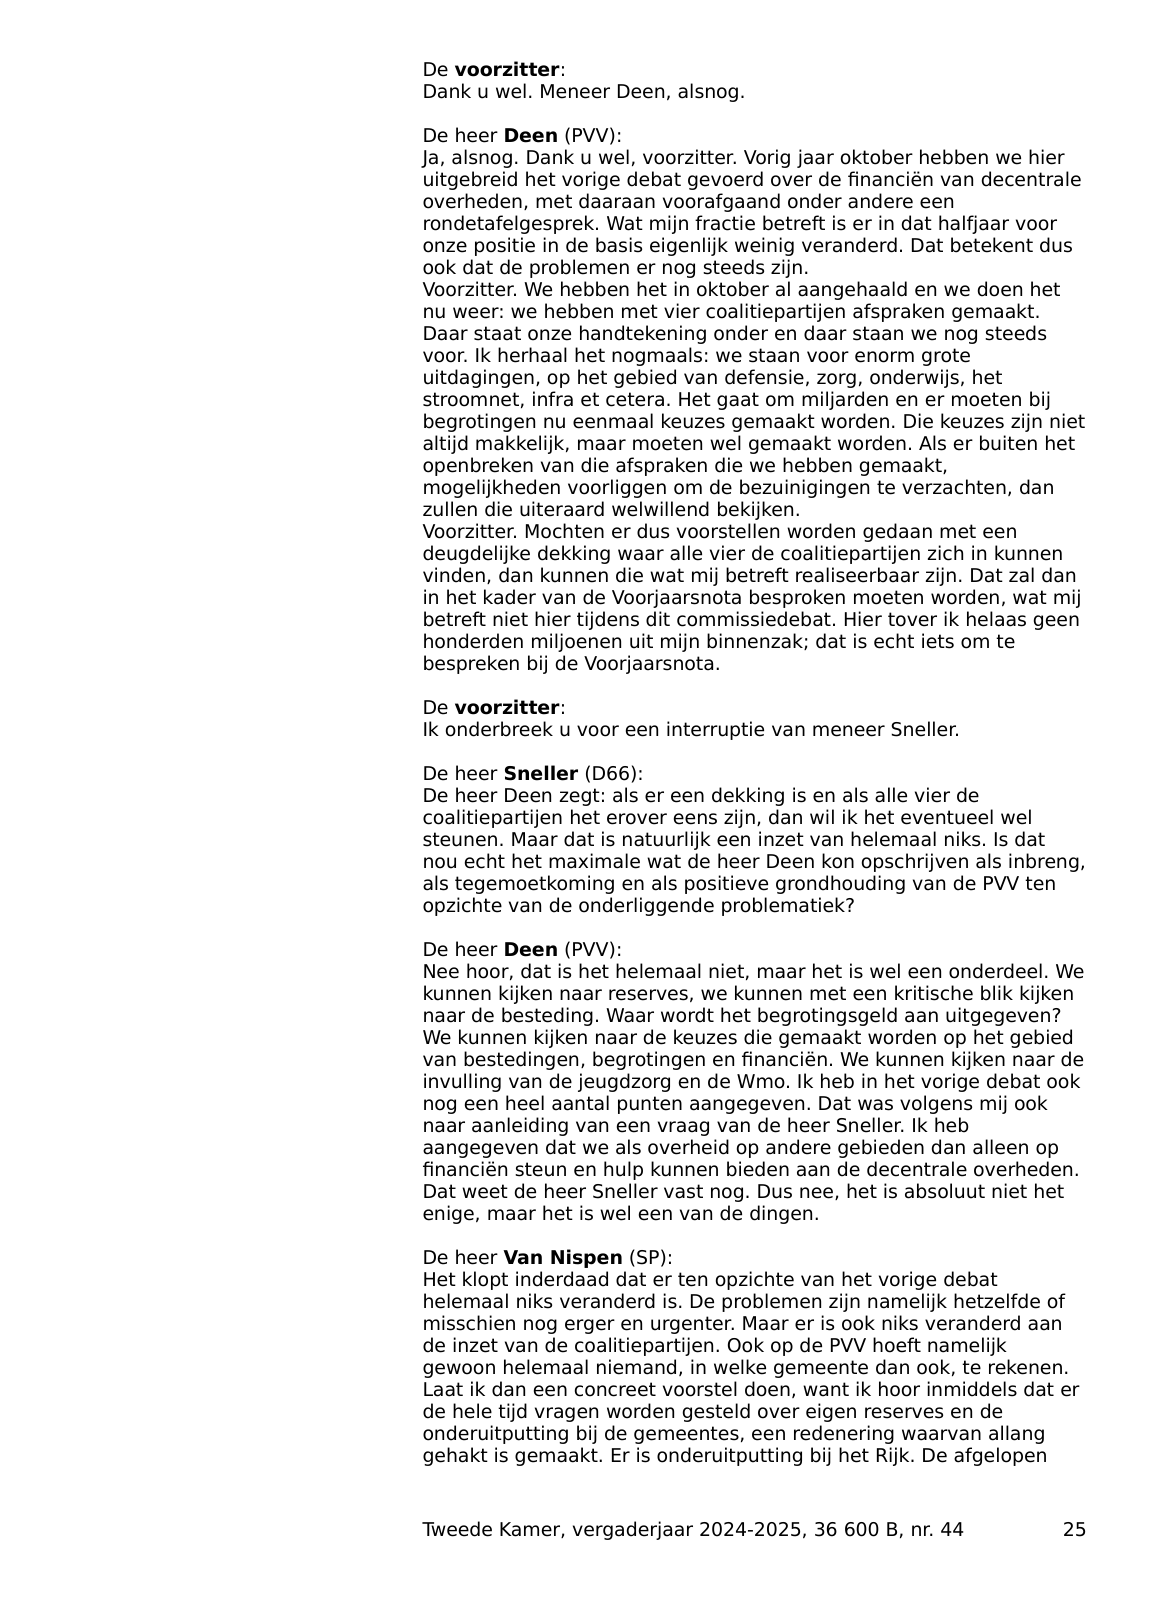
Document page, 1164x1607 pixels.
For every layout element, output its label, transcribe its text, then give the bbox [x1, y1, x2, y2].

text De heer Sneller (D66): [422, 763, 1087, 785]
text Voorzitter. Mochten er dus voorstellen worden gedaan met een deugdelijke dekking waar alle vier de coalitiepartijen zich in kunnen vinden, dan kunnen die wat mij betreft realiseerbaar zijn. Dat zal dan in het kader van de Voorjaarsnota besproken moeten worden, wat mij betreft niet hier tijdens dit commissiedebat. Hier tover ik helaas geen honderden miljoenen uit mijn binnenzak; dat is echt iets om te bespreken bij de Voorjaarsnota. [422, 521, 1087, 675]
text Het klopt inderdaad dat er ten opzichte van het vorige debat helemaal niks veranderd is. De problemen zijn namelijk hetzelfde of misschien nog erger en urgenter. Maar er is ook niks veranderd aan de inzet van de coalitiepartijen. Ook op de PVV hoeft namelijk gewoon helemaal niemand, in welke gemeente dan ook, te rekenen. Laat ik dan een concreet voorstel doen, want ik hoor inmiddels dat er de hele tijd vragen worden gesteld over eigen reserves en de onderuitputting bij de gemeentes, een redenering waarvan allang gehakt is gemaakt. Er is onderuitputting bij het Rijk. De afgelopen [422, 1269, 1087, 1467]
text De voorzitter: [422, 697, 1087, 719]
text De heer Deen (PVV): [422, 939, 1087, 961]
text De heer Van Nispen (SP): [422, 1247, 1087, 1269]
text Nee hoor, dat is het helemaal niet, maar het is wel een onderdeel. We kunnen kijken naar reserves, we kunnen met een kritische blik kijken naar de besteding. Waar wordt het begrotingsgeld aan uitgegeven? We kunnen kijken naar de keuzes die gemaakt worden op het gebied van bestedingen, begrotingen en financiën. We kunnen kijken naar de invulling van de jeugdzorg en de Wmo. Ik heb in het vorige debat ook nog een heel aantal punten aangegeven. Dat was volgens mij ook naar aanleiding van een vraag van de heer Sneller. Ik heb aangegeven dat we als overheid op andere gebieden dan alleen op financiën steun en hulp kunnen bieden aan de decentrale overheden. Dat weet de heer Sneller vast nog. Dus nee, het is absoluut niet het enige, maar het is wel een van de dingen. [422, 961, 1087, 1225]
text Ik onderbreek u voor een interruptie van meneer Sneller. [422, 719, 1087, 741]
text De heer Deen zegt: als er een dekking is en als alle vier de coalitiepartijen het erover eens zijn, dan wil ik het eventueel wel steunen. Maar dat is natuurlijk een inzet van helemaal niks. Is dat nou echt het maximale wat de heer Deen kon opschrijven als inbreng, als tegemoetkoming en als positieve grondhouding van de PVV ten opzichte van de onderliggende problematiek? [422, 785, 1087, 917]
text De voorzitter: [422, 59, 1087, 81]
text Ja, alsnog. Dank u wel, voorzitter. Vorig jaar oktober hebben we hier uitgebreid het vorige debat gevoerd over de financiën van decentrale overheden, met daaraan voorafgaand onder andere een rondetafelgesprek. Wat mijn fractie betreft is er in dat halfjaar voor onze positie in de basis eigenlijk weinig veranderd. Dat betekent dus ook dat de problemen er nog steeds zijn. [422, 147, 1087, 279]
text Voorzitter. We hebben het in oktober al aangehaald en we doen het nu weer: we hebben met vier coalitiepartijen afspraken gemaakt. Daar staat onze handtekening onder en daar staan we nog steeds voor. Ik herhaal het nogmaals: we staan voor enorm grote uitdagingen, op het gebied van defensie, zorg, onderwijs, het stroomnet, infra et cetera. Het gaat om miljarden en er moeten bij begrotingen nu eenmaal keuzes gemaakt worden. Die keuzes zijn niet altijd makkelijk, maar moeten wel gemaakt worden. Als er buiten het openbreken van die afspraken die we hebben gemaakt, mogelijkheden voorliggen om de bezuinigingen te verzachten, dan zullen die uiteraard welwillend bekijken. [422, 279, 1087, 521]
text De heer Deen (PVV): [422, 125, 1087, 147]
text Dank u wel. Meneer Deen, alsnog. [422, 81, 1087, 103]
